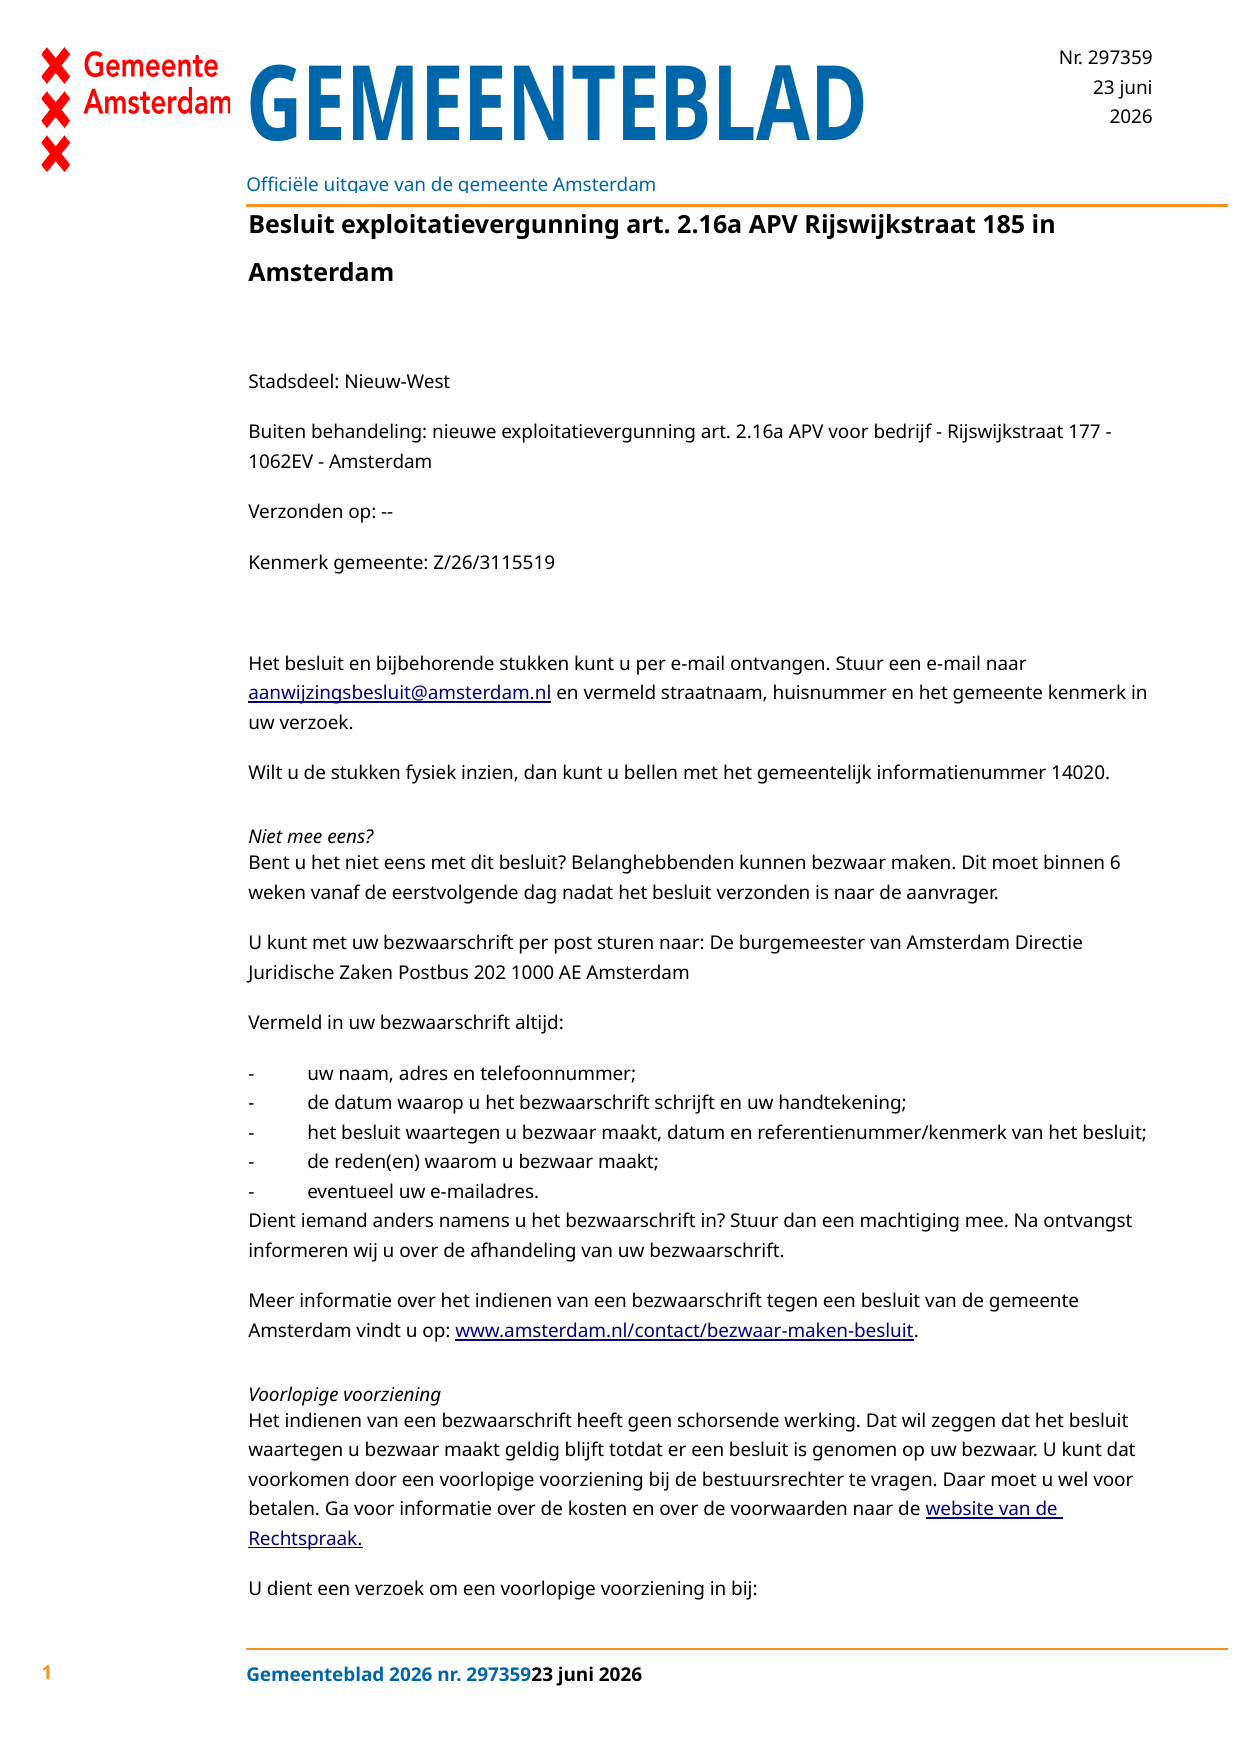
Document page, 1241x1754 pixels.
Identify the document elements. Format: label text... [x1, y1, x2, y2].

text Meer informatie over het indienen van een bezwaarschrift tegen een besluit van de gemeente Amsterdam vindt u op: www.amsterdam.nl/contact/bezwaar-maken-besluit. [248, 1288, 1152, 1343]
list het besluit waartegen u bezwaar maakt, datum en referentienummer/kenmerk van het besluit; [248, 1119, 1152, 1144]
text Het besluit en bijbehorende stukken kunt u per e-mail ontvangen. Stuur een e-mail naar aanwijzingsbesluit@amsterdam.nl en vermeld straatnaam, huisnummer en het gemeente kenmerk in uw verzoek. [248, 650, 1152, 735]
text Buiten behandeling: nieuwe exploitatievergunning art. 2.16a APV voor bedrijf - Rijswijkstraat 177 - 1062EV - Amsterdam [248, 419, 1152, 474]
text Voorlopige voorziening [248, 1381, 1152, 1407]
text Wilt u de stukken fysiek inzien, dan kunt u bellen met het gemeentelijk informatienummer 14020. [248, 759, 1152, 785]
text Vermeld in uw bezwaarschrift altijd: [248, 1009, 1152, 1035]
text Het indienen van een bezwaarschrift heeft geen schorsende werking. Dat wil zeggen dat het besluit waartegen u bezwaar maakt geldig blijft totdat er een besluit is genomen op uw bezwaar. U kunt dat voorkomen door een voorlopige voorziening bij de bestuursrechter te vragen. Daar moet u wel voor betalen. Ga voor informatie over de kosten en over de voorwaarden naar de website van de Rechtspraak. [248, 1407, 1152, 1551]
text U kunt met uw bezwaarschrift per post sturen naar: De burgemeester van Amsterdam Directie Juridische Zaken Postbus 202 1000 AE Amsterdam [248, 929, 1152, 984]
text Besluit exploitatievergunning art. 2.16a APV Rijswijkstraat 185 in Amsterdam [248, 207, 1152, 288]
text Dient iemand anders namens u het bezwaarschrift in? Stuur dan een machtiging mee. Na ontvangst informeren wij u over de afhandeling van uw bezwaarschrift. [248, 1208, 1152, 1263]
text Stadsdeel: Nieuw-West [248, 368, 1152, 394]
list eventueel uw e-mailadres. [248, 1178, 1152, 1204]
list uw naam, adres en telefoonnummer; [248, 1060, 1152, 1085]
text Verzonden op: -- [248, 499, 1152, 524]
text Kenmerk gemeente: Z/26/3115519 [248, 549, 1152, 575]
text Bent u het niet eens met dit besluit? Belanghebbenden kunnen bezwaar maken. Dit moet binnen 6 weken vanaf de eerstvolgende dag nadat het besluit verzonden is naar de aanvrager. [248, 849, 1152, 904]
text U dient een verzoek om een voorlopige voorziening in bij: [248, 1576, 1152, 1601]
list de datum waarop u het bezwaarschrift schrijft en uw handtekening; [248, 1089, 1152, 1115]
picture [41, 47, 231, 172]
list de reden(en) waarom u bezwaar maakt; [248, 1148, 1152, 1174]
text Niet mee eens? [248, 823, 1152, 849]
